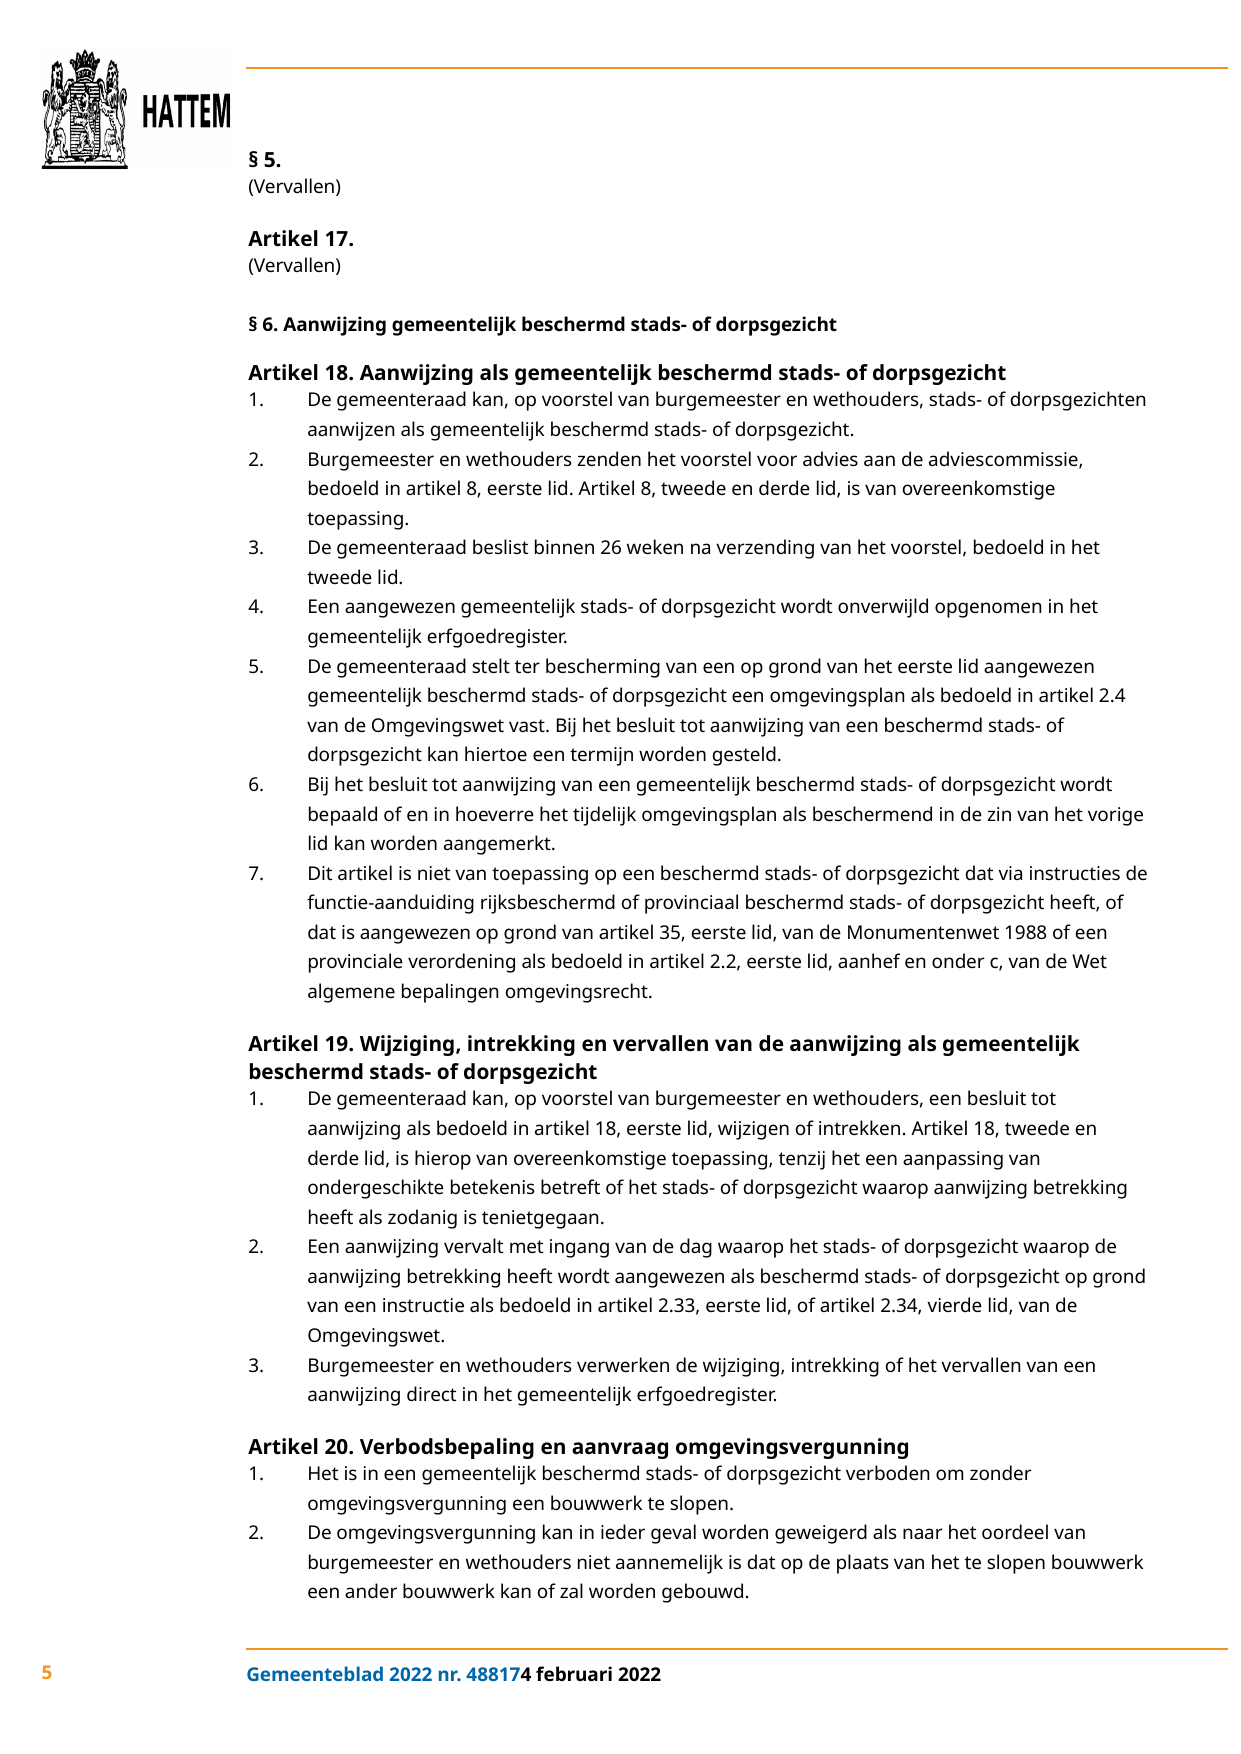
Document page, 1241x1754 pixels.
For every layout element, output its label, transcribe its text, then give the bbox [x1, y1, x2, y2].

text Artikel 18. Aanwijzing als gemeentelijk beschermd stads- of dorpsgezicht [248, 358, 1152, 387]
text § 5. [248, 145, 1152, 174]
list Het is in een gemeentelijk beschermd stads- of dorpsgezicht verboden om zonder omgevingsvergunning een bouwwerk te slopen. [248, 1460, 1152, 1516]
list De gemeenteraad kan, op voorstel van burgemeester en wethouders, stads- of dorpsgezichten aanwijzen als gemeentelijk beschermd stads- of dorpsgezicht. [248, 387, 1152, 442]
text Artikel 17. [248, 224, 1152, 252]
text (Vervallen) [248, 174, 1152, 199]
list Bij het besluit tot aanwijzing van een gemeentelijk beschermd stads- of dorpsgezicht wordt bepaald of en in hoeverre het tijdelijk omgevingsplan als beschermend in de zin van het vorige lid kan worden aangemerkt. [248, 771, 1152, 856]
list Een aanwijzing vervalt met ingang van de dag waarop het stads- of dorpsgezicht waarop de aanwijzing betrekking heeft wordt aangewezen als beschermd stads- of dorpsgezicht op grond van een instructie als bedoeld in artikel 2.33, eerste lid, of artikel 2.34, vierde lid, van de Omgevingswet. [248, 1233, 1152, 1348]
list De gemeenteraad stelt ter bescherming van een op grond van het eerste lid aangewezen gemeentelijk beschermd stads- of dorpsgezicht een omgevingsplan als bedoeld in artikel 2.4 van de Omgevingswet vast. Bij het besluit tot aanwijzing van een beschermd stads- of dorpsgezicht kan hiertoe een termijn worden gesteld. [248, 653, 1152, 767]
list Een aangewezen gemeentelijk stads- of dorpsgezicht wordt onverwijld opgenomen in het gemeentelijk erfgoedregister. [248, 594, 1152, 649]
list Burgemeester en wethouders zenden het voorstel voor advies aan de adviescommissie, bedoeld in artikel 8, eerste lid. Artikel 8, tweede en derde lid, is van overeenkomstige toepassing. [248, 446, 1152, 531]
list Dit artikel is niet van toepassing op een beschermd stads- of dorpsgezicht dat via instructies de functie-aanduiding rijksbeschermd of provinciaal beschermd stads- of dorpsgezicht heeft, of dat is aangewezen op grond van artikel 35, eerste lid, van de Monumentenwet 1988 of een provinciale verordening als bedoeld in artikel 2.2, eerste lid, aanhef en onder c, van de Wet algemene bepalingen omgevingsrecht. [248, 860, 1152, 1004]
picture [41, 47, 231, 172]
text § 6. Aanwijzing gemeentelijk beschermd stads- of dorpsgezicht [248, 312, 1152, 337]
text Artikel 19. Wijziging, intrekking en vervallen van de aanwijzing als gemeentelijk beschermd stads- of dorpsgezicht [248, 1029, 1152, 1086]
list De gemeenteraad beslist binnen 26 weken na verzending van het voorstel, bedoeld in het tweede lid. [248, 534, 1152, 590]
list De gemeenteraad kan, op voorstel van burgemeester en wethouders, een besluit tot aanwijzing als bedoeld in artikel 18, eerste lid, wijzigen of intrekken. Artikel 18, tweede en derde lid, is hierop van overeenkomstige toepassing, tenzij het een aanpassing van ondergeschikte betekenis betreft of het stads- of dorpsgezicht waarop aanwijzing betrekking heeft als zodanig is tenietgegaan. [248, 1086, 1152, 1230]
list Burgemeester en wethouders verwerken de wijziging, intrekking of het vervallen van een aanwijzing direct in het gemeentelijk erfgoedregister. [248, 1352, 1152, 1407]
list De omgevingsvergunning kan in ieder geval worden geweigerd als naar het oordeel van burgemeester en wethouders niet aannemelijk is dat op de plaats van het te slopen bouwwerk een ander bouwwerk kan of zal worden gebouwd. [248, 1519, 1152, 1604]
text Artikel 20. Verbodsbepaling en aanvraag omgevingsvergunning [248, 1432, 1152, 1460]
text (Vervallen) [248, 252, 1152, 278]
